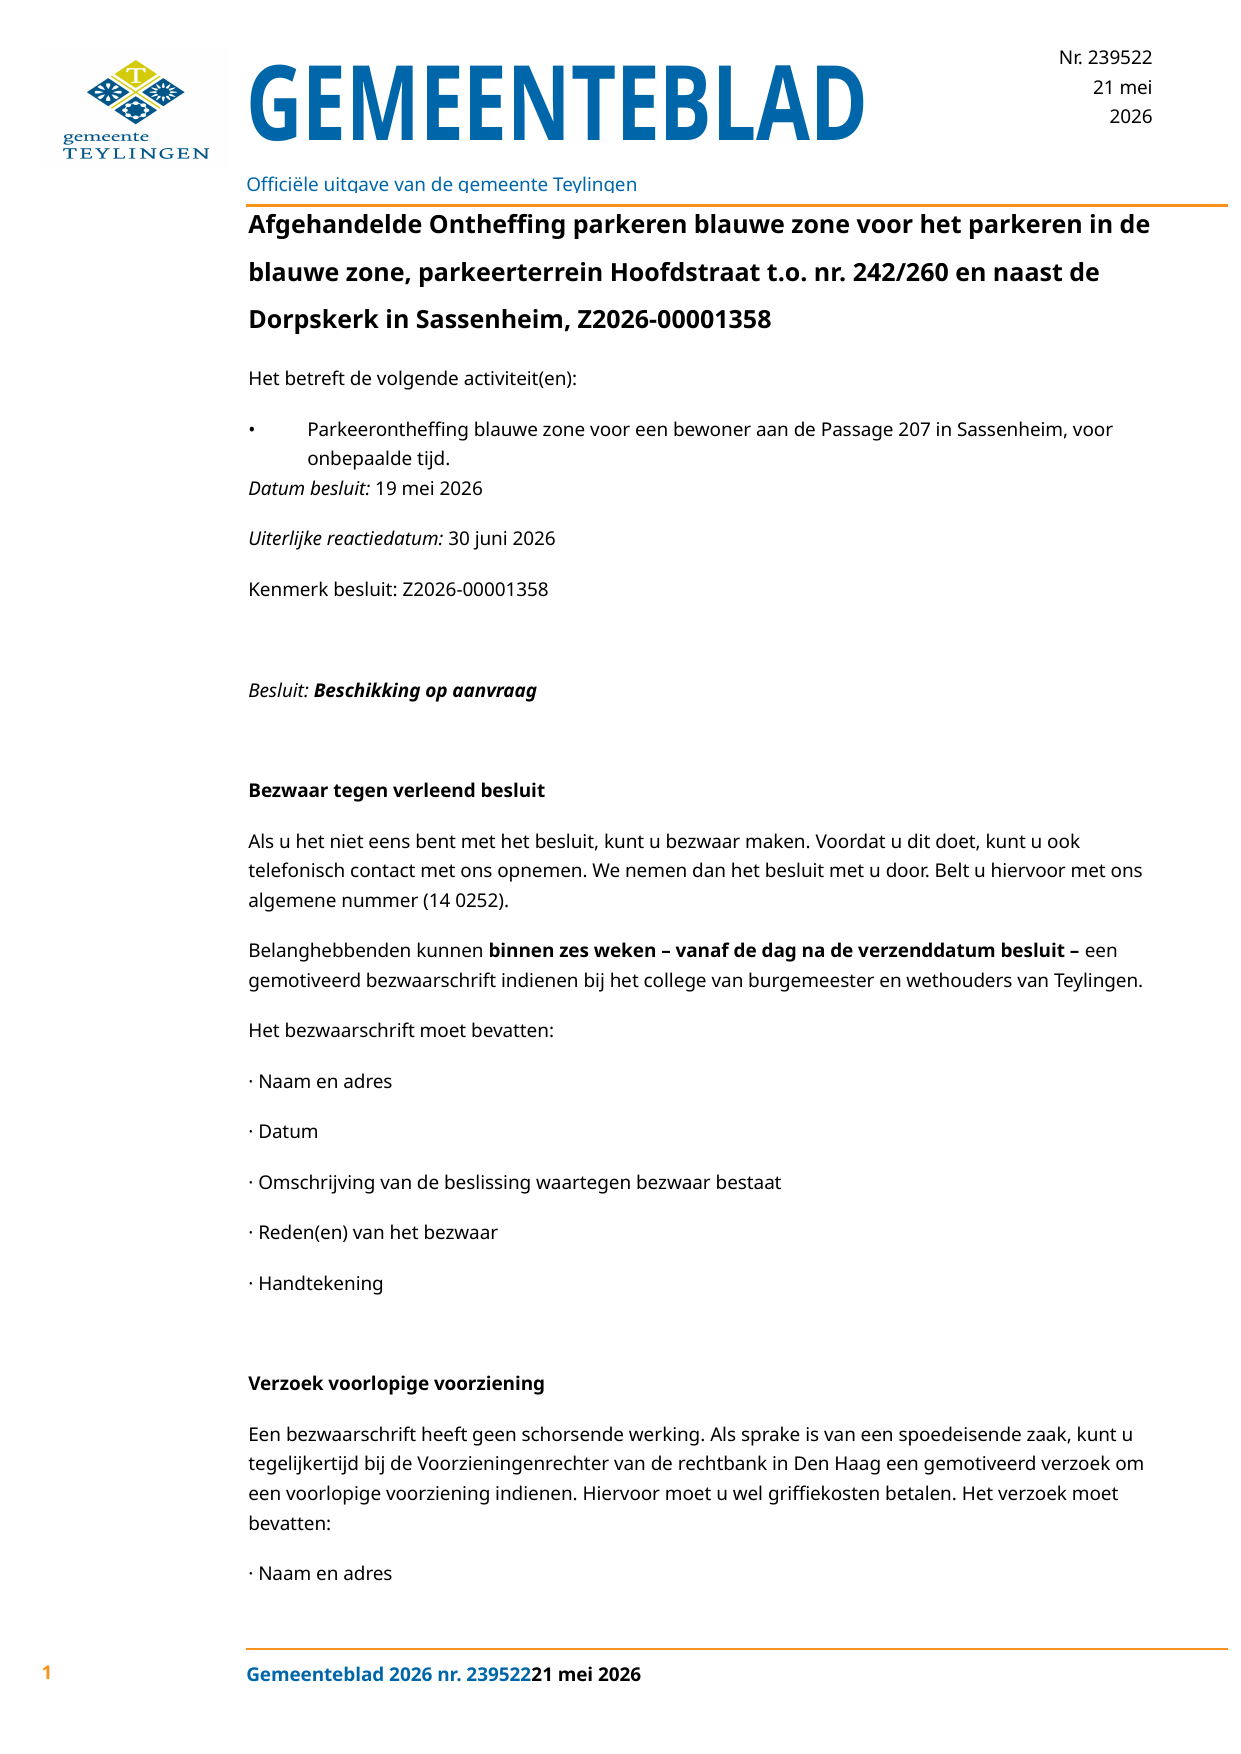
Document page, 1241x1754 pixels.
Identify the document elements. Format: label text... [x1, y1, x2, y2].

text Kenmerk besluit: Z2026-00001358 [248, 576, 1152, 602]
text · Handtekening [248, 1270, 1152, 1295]
text Datum besluit: 19 mei 2026 [248, 475, 1152, 501]
text · Naam en adres [248, 1560, 1152, 1586]
text Afgehandelde Ontheffing parkeren blauwe zone voor het parkeren in de blauwe zone, parkeerterrein Hoofdstraat t.o. nr. 242/260 en naast de Dorpskerk in Sassenheim, Z2026-00001358 [248, 207, 1152, 336]
picture [41, 47, 231, 172]
text Bezwaar tegen verleend besluit [248, 778, 1152, 803]
text · Reden(en) van het bezwaar [248, 1219, 1152, 1245]
list Parkeerontheffing blauwe zone voor een bewoner aan de Passage 207 in Sassenheim, voor onbepaalde tijd. [248, 416, 1152, 471]
text Het bezwaarschrift moet bevatten: [248, 1018, 1152, 1043]
text · Omschrijving van de beslissing waartegen bezwaar bestaat [248, 1169, 1152, 1194]
text Belanghebbenden kunnen binnen zes weken – vanaf de dag na de verzenddatum besluit – een gemotiveerd bezwaarschrift indienen bij het college van burgemeester en wethouders van Teylingen. [248, 938, 1152, 993]
text · Datum [248, 1118, 1152, 1144]
text Als u het niet eens bent met het besluit, kunt u bezwaar maken. Voordat u dit doet, kunt u ook telefonisch contact met ons opnemen. We nemen dan het besluit met u door. Belt u hiervoor met ons algemene nummer (14 0252). [248, 828, 1152, 913]
text Een bezwaarschrift heeft geen schorsende werking. Als sprake is van een spoedeisende zaak, kunt u tegelijkertijd bij de Voorzieningenrechter van de rechtbank in Den Haag een gemotiveerd verzoek om een voorlopige voorziening indienen. Hiervoor moet u wel griffiekosten betalen. Het verzoek moet bevatten: [248, 1421, 1152, 1535]
text Het betreft de volgende activiteit(en): [248, 366, 1152, 391]
text Uiterlijke reactiedatum: 30 juni 2026 [248, 526, 1152, 551]
text Besluit: Beschikking op aanvraag [248, 677, 1152, 702]
text Verzoek voorlopige voorziening [248, 1371, 1152, 1396]
text · Naam en adres [248, 1068, 1152, 1094]
